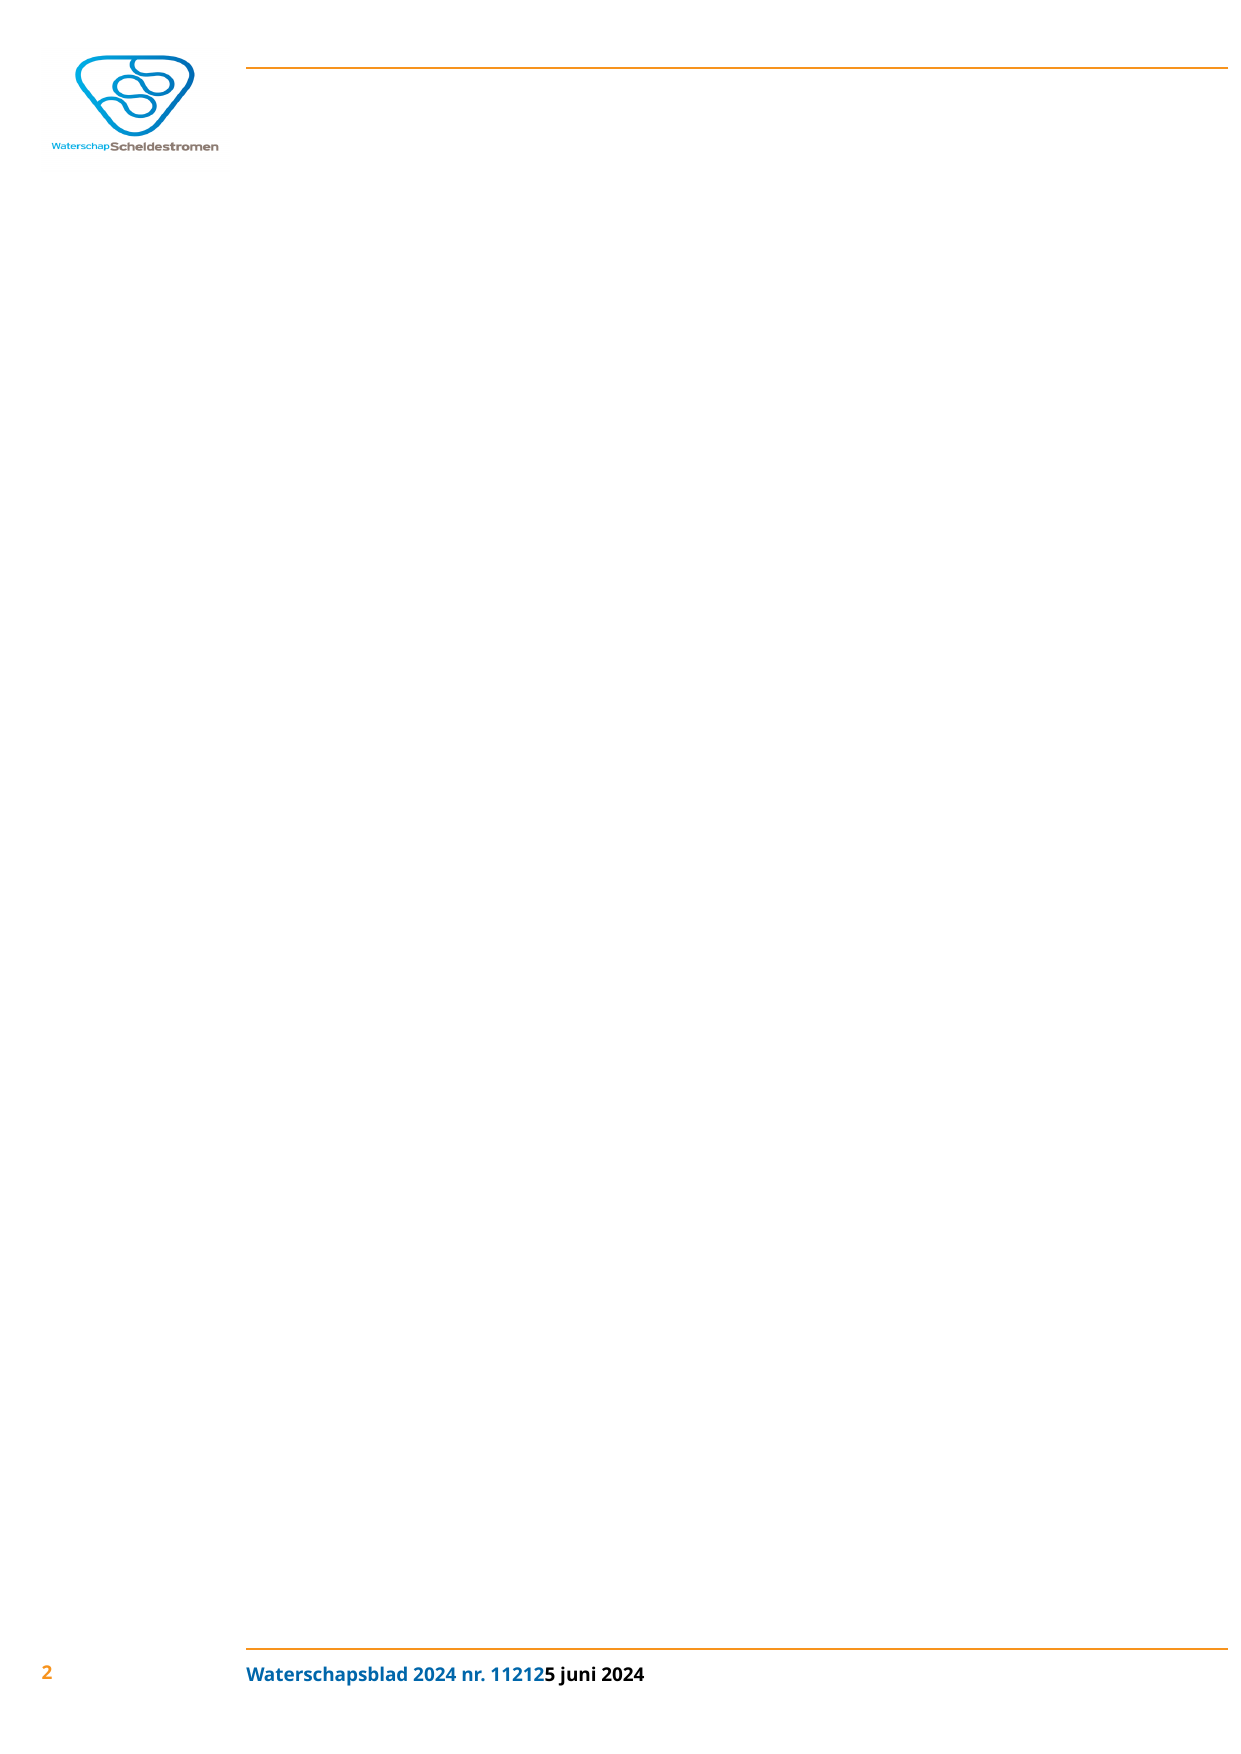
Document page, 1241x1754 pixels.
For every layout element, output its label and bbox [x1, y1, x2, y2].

picture [41, 47, 231, 172]
